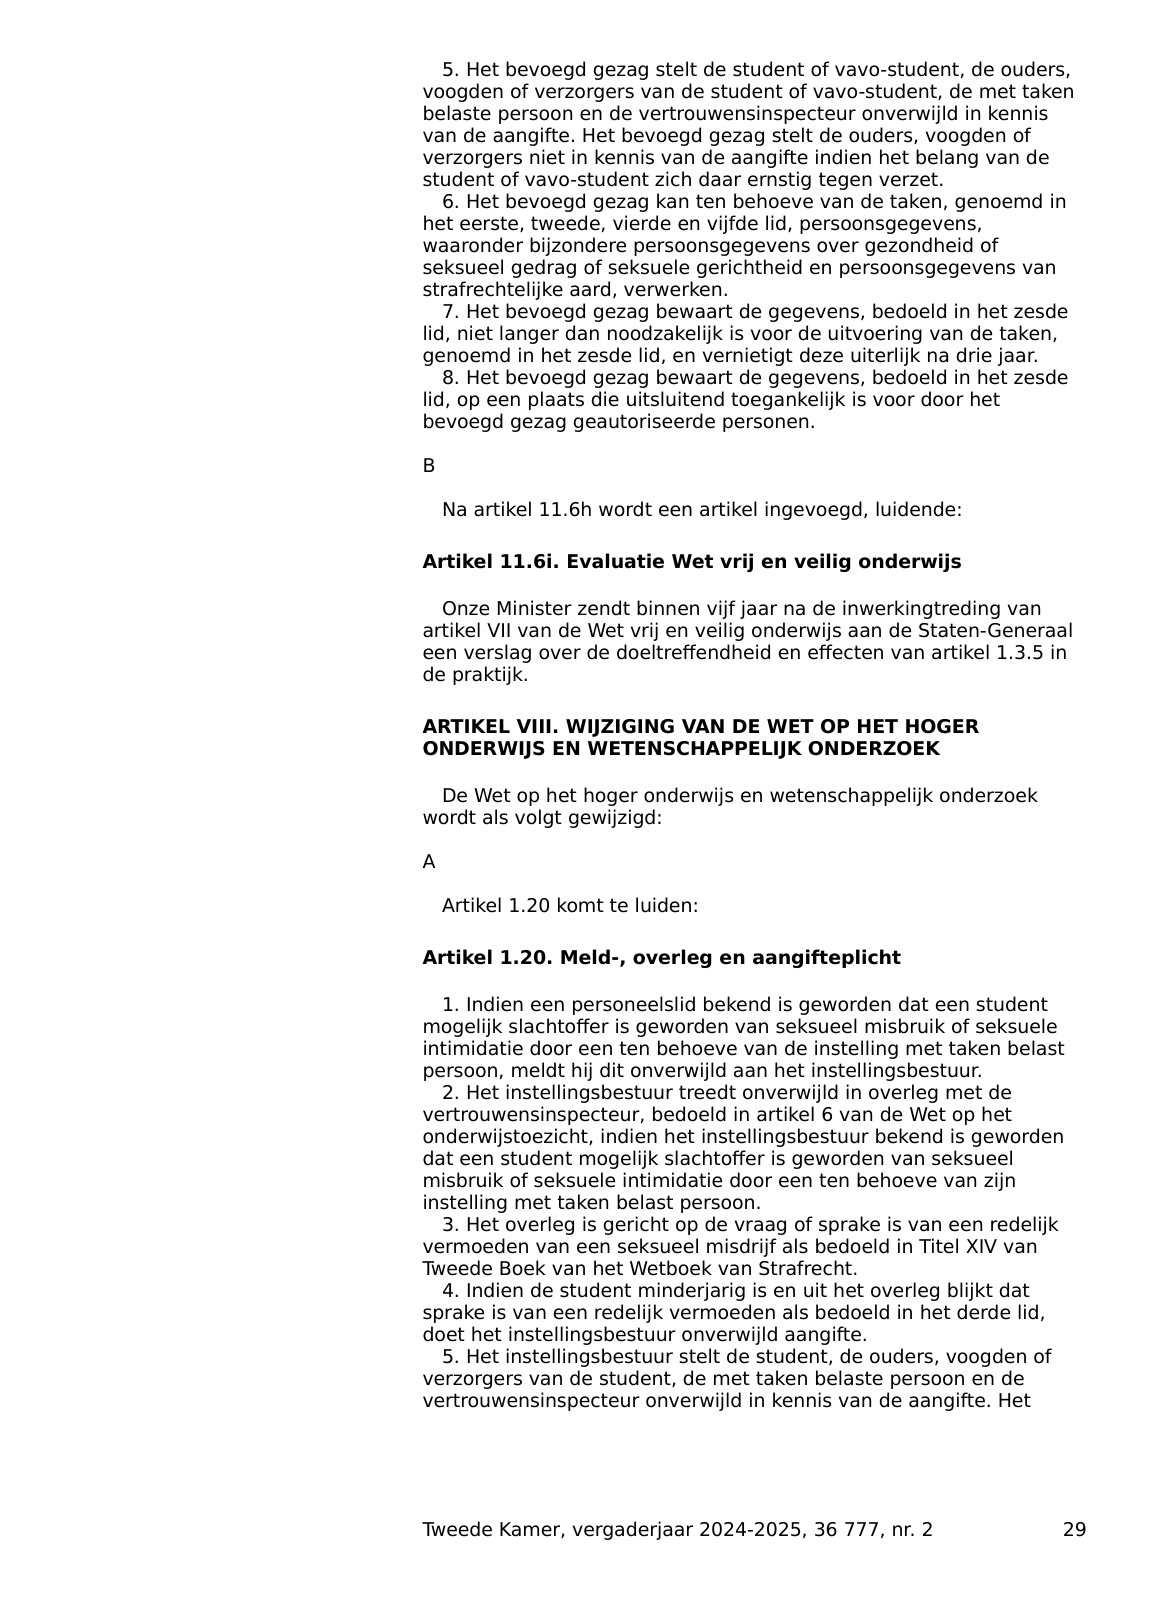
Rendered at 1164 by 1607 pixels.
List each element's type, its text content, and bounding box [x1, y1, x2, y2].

text 3. Het overleg is gericht op de vraag of sprake is van een redelijk vermoeden van een seksueel misdrijf als bedoeld in Titel XIV van Tweede Boek van het Wetboek van Strafrecht. [422, 1214, 1087, 1280]
subtitle ARTIKEL VIII. WIJZIGING VAN DE WET OP HET HOGER ONDERWIJS EN WETENSCHAPPELIJK ONDERZOEK [422, 716, 1087, 760]
text 4. Indien de student minderjarig is en uit het overleg blijkt dat sprake is van een redelijk vermoeden als bedoeld in het derde lid, doet het instellingsbestuur onverwijld aangifte. [422, 1280, 1087, 1346]
text 8. Het bevoegd gezag bewaart de gegevens, bedoeld in het zesde lid, op een plaats die uitsluitend toegankelijk is voor door het bevoegd gezag geautoriseerde personen. [422, 367, 1087, 433]
text 6. Het bevoegd gezag kan ten behoeve van de taken, genoemd in het eerste, tweede, vierde en vijfde lid, persoonsgegevens, waaronder bijzondere persoonsgegevens over gezondheid of seksueel gedrag of seksuele gerichtheid en persoonsgegevens van strafrechtelijke aard, verwerken. [422, 191, 1087, 301]
text B [422, 455, 1087, 477]
text Artikel 1.20 komt te luiden: [422, 895, 1087, 917]
text 5. Het instellingsbestuur stelt de student, de ouders, voogden of verzorgers van de student, de met taken belaste persoon en de vertrouwensinspecteur onverwijld in kennis van de aangifte. Het [422, 1346, 1087, 1412]
text A [422, 851, 1087, 873]
text 2. Het instellingsbestuur treedt onverwijld in overleg met de vertrouwensinspecteur, bedoeld in artikel 6 van de Wet op het onderwijstoezicht, indien het instellingsbestuur bekend is geworden dat een student mogelijk slachtoffer is geworden van seksueel misbruik of seksuele intimidatie door een ten behoeve van zijn instelling met taken belast persoon. [422, 1082, 1087, 1214]
text 7. Het bevoegd gezag bewaart de gegevens, bedoeld in het zesde lid, niet langer dan noodzakelijk is voor de uitvoering van de taken, genoemd in het zesde lid, en vernietigt deze uiterlijk na drie jaar. [422, 301, 1087, 367]
text Na artikel 11.6h wordt een artikel ingevoegd, luidende: [422, 499, 1087, 521]
text 5. Het bevoegd gezag stelt de student of vavo-student, de ouders, voogden of verzorgers van de student of vavo-student, de met taken belaste persoon en de vertrouwensinspecteur onverwijld in kennis van de aangifte. Het bevoegd gezag stelt de ouders, voogden of verzorgers niet in kennis van de aangifte indien het belang van de student of vavo-student zich daar ernstig tegen verzet. [422, 59, 1087, 191]
text 1. Indien een personeelslid bekend is geworden dat een student mogelijk slachtoffer is geworden van seksueel misbruik of seksuele intimidatie door een ten behoeve van de instelling met taken belast persoon, meldt hij dit onverwijld aan het instellingsbestuur. [422, 994, 1087, 1082]
subtitle Artikel 11.6i. Evaluatie Wet vrij en veilig onderwijs [422, 551, 1087, 573]
subtitle Artikel 1.20. Meld-, overleg en aangifteplicht [422, 947, 1087, 969]
text Onze Minister zendt binnen vijf jaar na de inwerkingtreding van artikel VII van de Wet vrij en veilig onderwijs aan de Staten-Generaal een verslag over de doeltreffendheid en effecten van artikel 1.3.5 in de praktijk. [422, 598, 1087, 686]
text De Wet op het hoger onderwijs en wetenschappelijk onderzoek wordt als volgt gewijzigd: [422, 785, 1087, 829]
